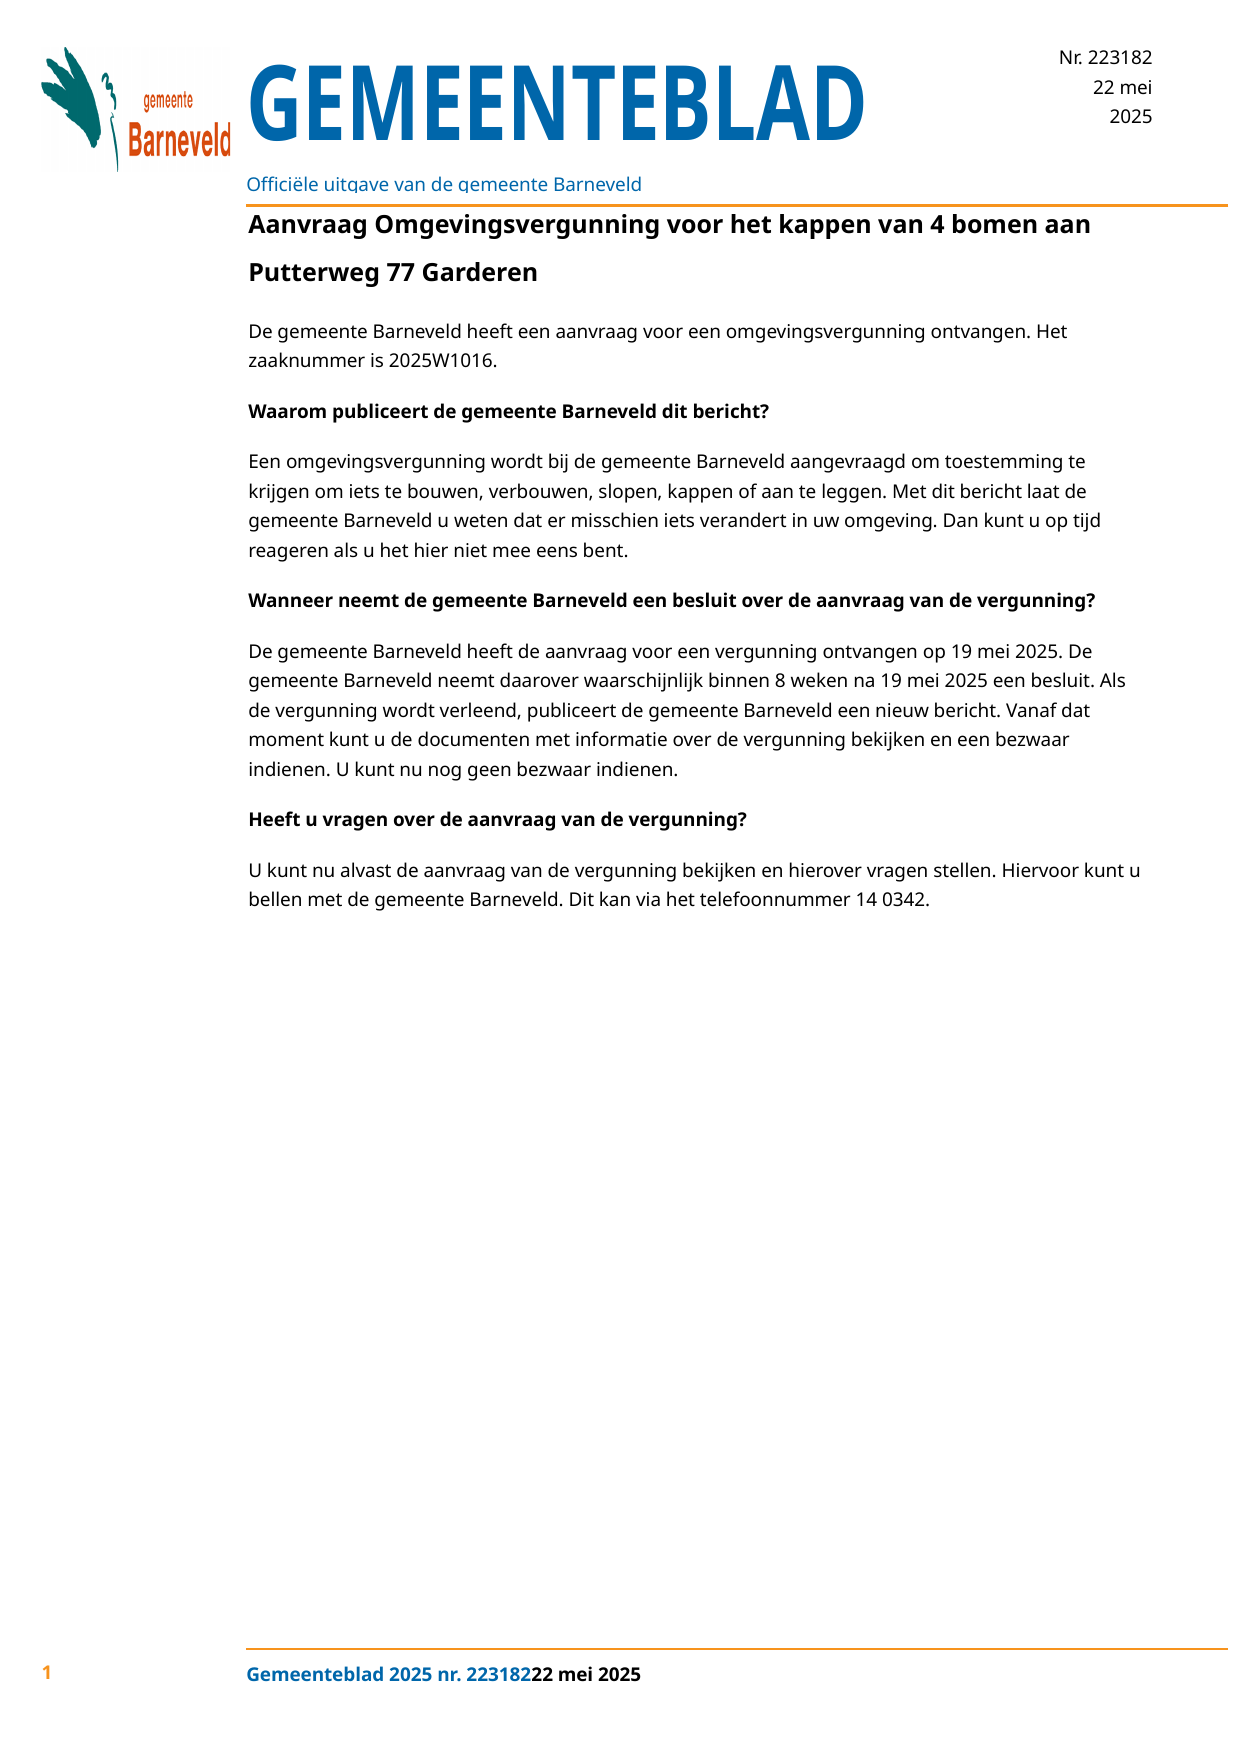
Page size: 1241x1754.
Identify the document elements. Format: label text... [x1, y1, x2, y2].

text De gemeente Barneveld heeft een aanvraag voor een omgevingsvergunning ontvangen. Het zaaknummer is 2025W1016. [248, 318, 1152, 373]
text U kunt nu alvast de aanvraag van de vergunning bekijken en hierover vragen stellen. Hiervoor kunt u bellen met de gemeente Barneveld. Dit kan via het telefoonnummer 14 0342. [248, 857, 1152, 912]
text Heeft u vragen over de aanvraag van de vergunning? [248, 807, 1152, 832]
picture [41, 47, 231, 172]
text De gemeente Barneveld heeft de aanvraag voor een vergunning ontvangen op 19 mei 2025. De gemeente Barneveld neemt daarover waarschijnlijk binnen 8 weken na 19 mei 2025 een besluit. Als de vergunning wordt verleend, publiceert de gemeente Barneveld een nieuw bericht. Vanaf dat moment kunt u de documenten met informatie over de vergunning bekijken en een bezwaar indienen. U kunt nu nog geen bezwaar indienen. [248, 638, 1152, 782]
text Aanvraag Omgevingsvergunning voor het kappen van 4 bomen aan Putterweg 77 Garderen [248, 207, 1152, 288]
text Een omgevingsvergunning wordt bij de gemeente Barneveld aangevraagd om toestemming te krijgen om iets te bouwen, verbouwen, slopen, kappen of aan te leggen. Met dit bericht laat de gemeente Barneveld u weten dat er misschien iets verandert in uw omgeving. Dan kunt u op tijd reageren als u het hier niet mee eens bent. [248, 448, 1152, 563]
text Waarom publiceert de gemeente Barneveld dit bericht? [248, 398, 1152, 424]
text Wanneer neemt de gemeente Barneveld een besluit over de aanvraag van de vergunning? [248, 587, 1152, 613]
